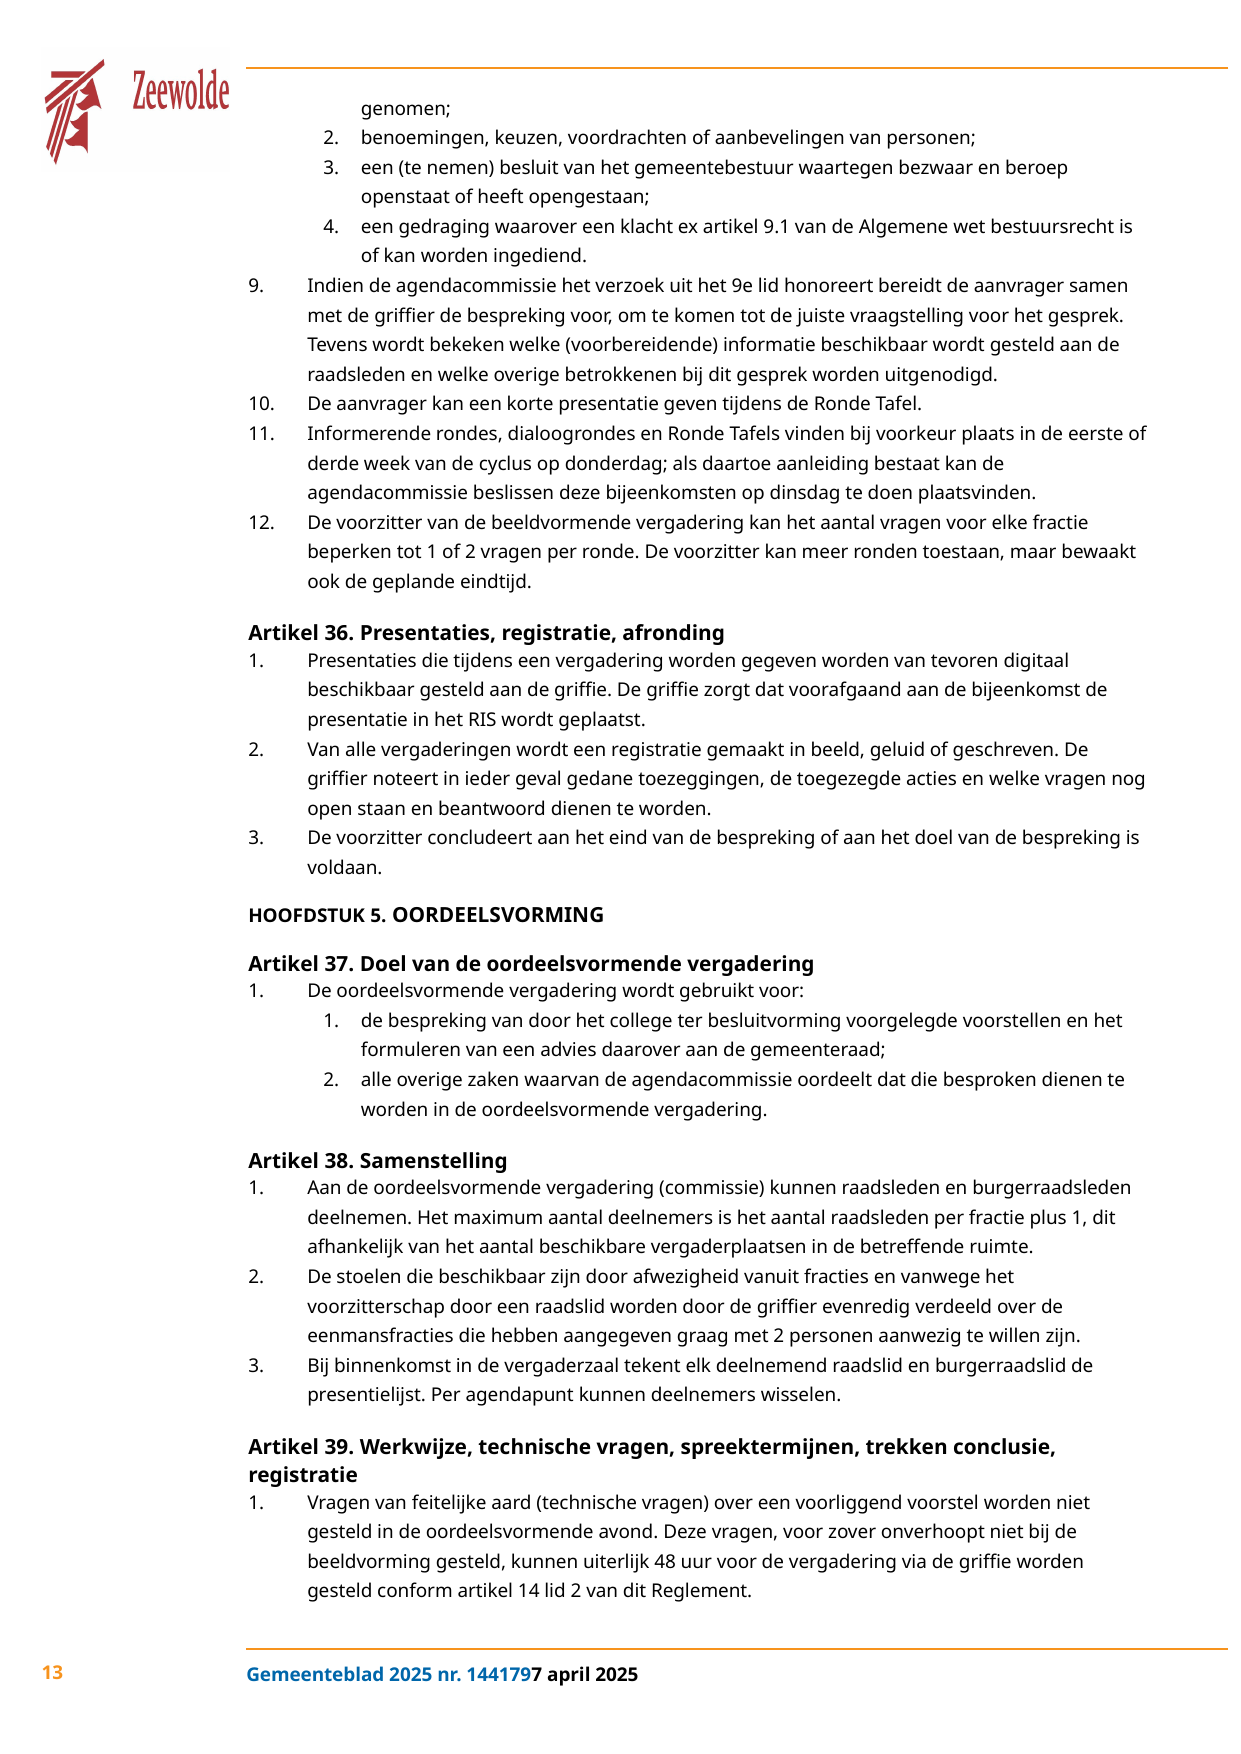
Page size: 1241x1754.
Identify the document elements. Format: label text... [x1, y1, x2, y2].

list Aan de oordeelsvormende vergadering (commissie) kunnen raadsleden en burgerraadsleden deelnemen. Het maximum aantal deelnemers is het aantal raadsleden per fractie plus 1, dit afhankelijk van het aantal beschikbare vergaderplaatsen in de betreffende ruimte. [248, 1174, 1152, 1259]
list De aanvrager kan een korte presentatie geven tijdens de Ronde Tafel. [248, 391, 1152, 416]
list een gedraging waarover een klacht ex artikel 9.1 van de Algemene wet bestuursrecht is of kan worden ingediend. [323, 213, 1152, 268]
list Indien de agendacommissie het verzoek uit het 9e lid honoreert bereidt de aanvrager samen met de griffier de bespreking voor, om te komen tot de juiste vraagstelling voor het gesprek. Tevens wordt bekeken welke (voorbereidende) informatie beschikbaar wordt gesteld aan de raadsleden en welke overige betrokkenen bij dit gesprek worden uitgenodigd. [248, 272, 1152, 387]
text Artikel 38. Samenstelling [248, 1146, 1152, 1174]
list De voorzitter concludeert aan het eind van de bespreking of aan het doel van de bespreking is voldaan. [248, 824, 1152, 880]
list benoemingen, keuzen, voordrachten of aanbevelingen van personen; [323, 124, 1152, 150]
list De voorzitter van de beeldvormende vergadering kan het aantal vragen voor elke fractie beperken tot 1 of 2 vragen per ronde. De voorzitter kan meer ronden toestaan, maar bewaakt ook de geplande eindtijd. [248, 509, 1152, 594]
list Vragen van feitelijke aard (technische vragen) over een voorliggend voorstel worden niet gesteld in de oordeelsvormende avond. Deze vragen, voor zover onverhoopt niet bij de beeldvorming gesteld, kunnen uiterlijk 48 uur voor de vergadering via de griffie worden gesteld conform artikel 14 lid 2 van dit Reglement. [248, 1489, 1152, 1603]
text HOOFDSTUK 5. OORDEELSVORMING [248, 900, 1152, 928]
picture [41, 47, 231, 172]
list de bespreking van door het college ter besluitvorming voorgelegde voorstellen en het formuleren van een advies daarover aan de gemeenteraad; [323, 1007, 1152, 1062]
text Artikel 37. Doel van de oordeelsvormende vergadering [248, 949, 1152, 977]
list De stoelen die beschikbaar zijn door afwezigheid vanuit fracties en vanwege het voorzitterschap door een raadslid worden door de griffier evenredig verdeeld over de eenmansfracties die hebben aangegeven graag met 2 personen aanwezig te willen zijn. [248, 1263, 1152, 1348]
list De oordeelsvormende vergadering wordt gebruikt voor: [248, 977, 1152, 1003]
text Artikel 36. Presentaties, registratie, afronding [248, 618, 1152, 647]
text Artikel 39. Werkwijze, technische vragen, spreektermijnen, trekken conclusie, registratie [248, 1432, 1152, 1489]
list Informerende rondes, dialoogrondes en Ronde Tafels vinden bij voorkeur plaats in de eerste of derde week van de cyclus op donderdag; als daartoe aanleiding bestaat kan de agendacommissie beslissen deze bijeenkomsten op dinsdag te doen plaatsvinden. [248, 420, 1152, 505]
list genomen; [323, 95, 1152, 121]
list Bij binnenkomst in de vergaderzaal tekent elk deelnemend raadslid en burgerraadslid de presentielijst. Per agendapunt kunnen deelnemers wisselen. [248, 1352, 1152, 1407]
list een (te nemen) besluit van het gemeentebestuur waartegen bezwaar en beroep openstaat of heeft opengestaan; [323, 154, 1152, 209]
list alle overige zaken waarvan de agendacommissie oordeelt dat die besproken dienen te worden in de oordeelsvormende vergadering. [323, 1066, 1152, 1121]
list Van alle vergaderingen wordt een registratie gemaakt in beeld, geluid of geschreven. De griffier noteert in ieder geval gedane toezeggingen, de toegezegde acties en welke vragen nog open staan en beantwoord dienen te worden. [248, 736, 1152, 821]
list Presentaties die tijdens een vergadering worden gegeven worden van tevoren digitaal beschikbaar gesteld aan de griffie. De griffie zorgt dat voorafgaand aan de bijeenkomst de presentatie in het RIS wordt geplaatst. [248, 647, 1152, 732]
